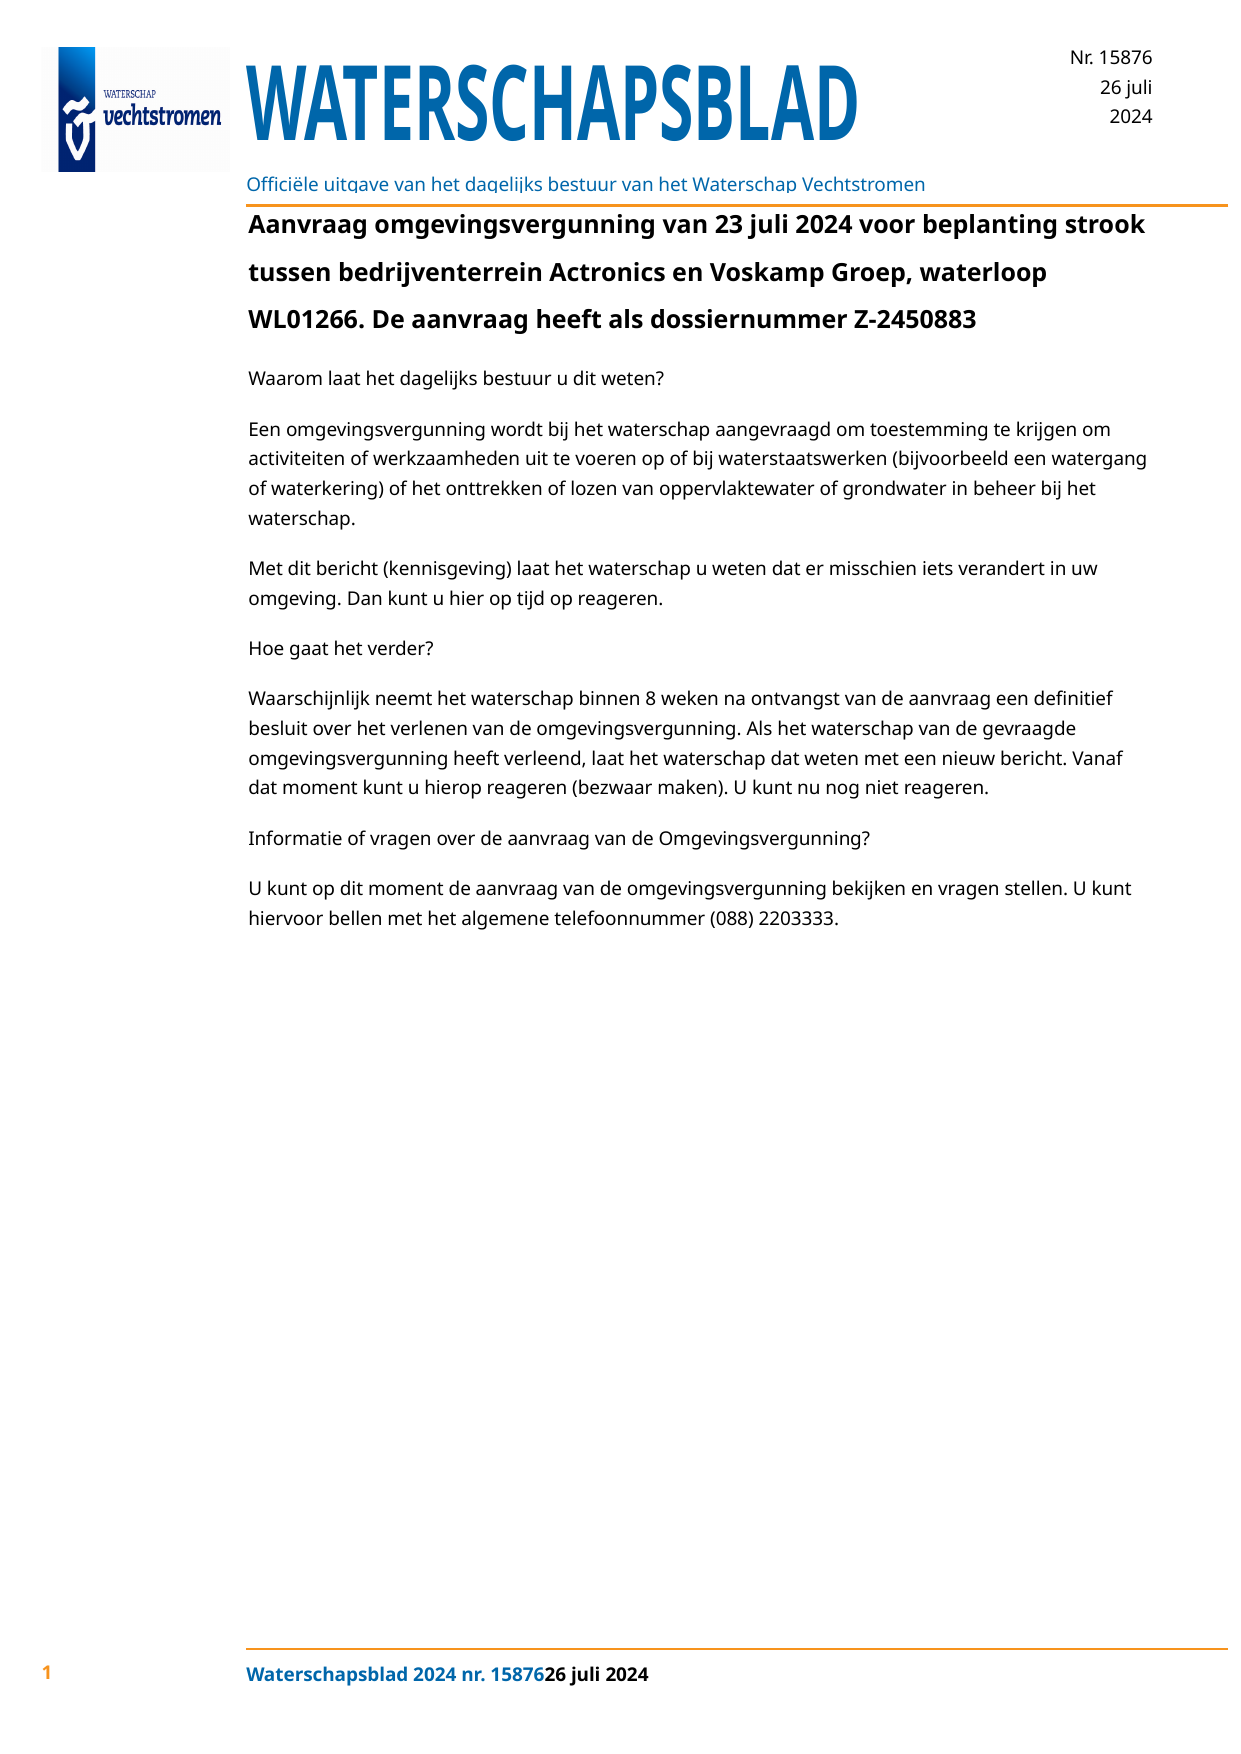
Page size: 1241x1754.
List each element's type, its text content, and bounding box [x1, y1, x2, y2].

text Informatie of vragen over de aanvraag van de Omgevingsvergunning? [248, 825, 1152, 850]
text Waarschijnlijk neemt het waterschap binnen 8 weken na ontvangst van de aanvraag een definitief besluit over het verlenen van de omgevingsvergunning. Als het waterschap van de gevraagde omgevingsvergunning heeft verleend, laat het waterschap dat weten met een nieuw bericht. Vanaf dat moment kunt u hierop reageren (bezwaar maken). U kunt nu nog niet reageren. [248, 686, 1152, 800]
text Met dit bericht (kennisgeving) laat het waterschap u weten dat er misschien iets verandert in uw omgeving. Dan kunt u hier op tijd op reageren. [248, 555, 1152, 610]
text Hoe gaat het verder? [248, 635, 1152, 661]
picture [41, 47, 231, 172]
text Waarom laat het dagelijks bestuur u dit weten? [248, 366, 1152, 391]
text Aanvraag omgevingsvergunning van 23 juli 2024 voor beplanting strook tussen bedrijventerrein Actronics en Voskamp Groep, waterloop WL01266. De aanvraag heeft als dossiernummer Z-2450883 [248, 207, 1152, 336]
text U kunt op dit moment de aanvraag van de omgevingsvergunning bekijken en vragen stellen. U kunt hiervoor bellen met het algemene telefoonnummer (088) 2203333. [248, 875, 1152, 930]
text Een omgevingsvergunning wordt bij het waterschap aangevraagd om toestemming te krijgen om activiteiten of werkzaamheden uit te voeren op of bij waterstaatswerken (bijvoorbeeld een watergang of waterkering) of het onttrekken of lozen van oppervlaktewater of grondwater in beheer bij het waterschap. [248, 416, 1152, 530]
